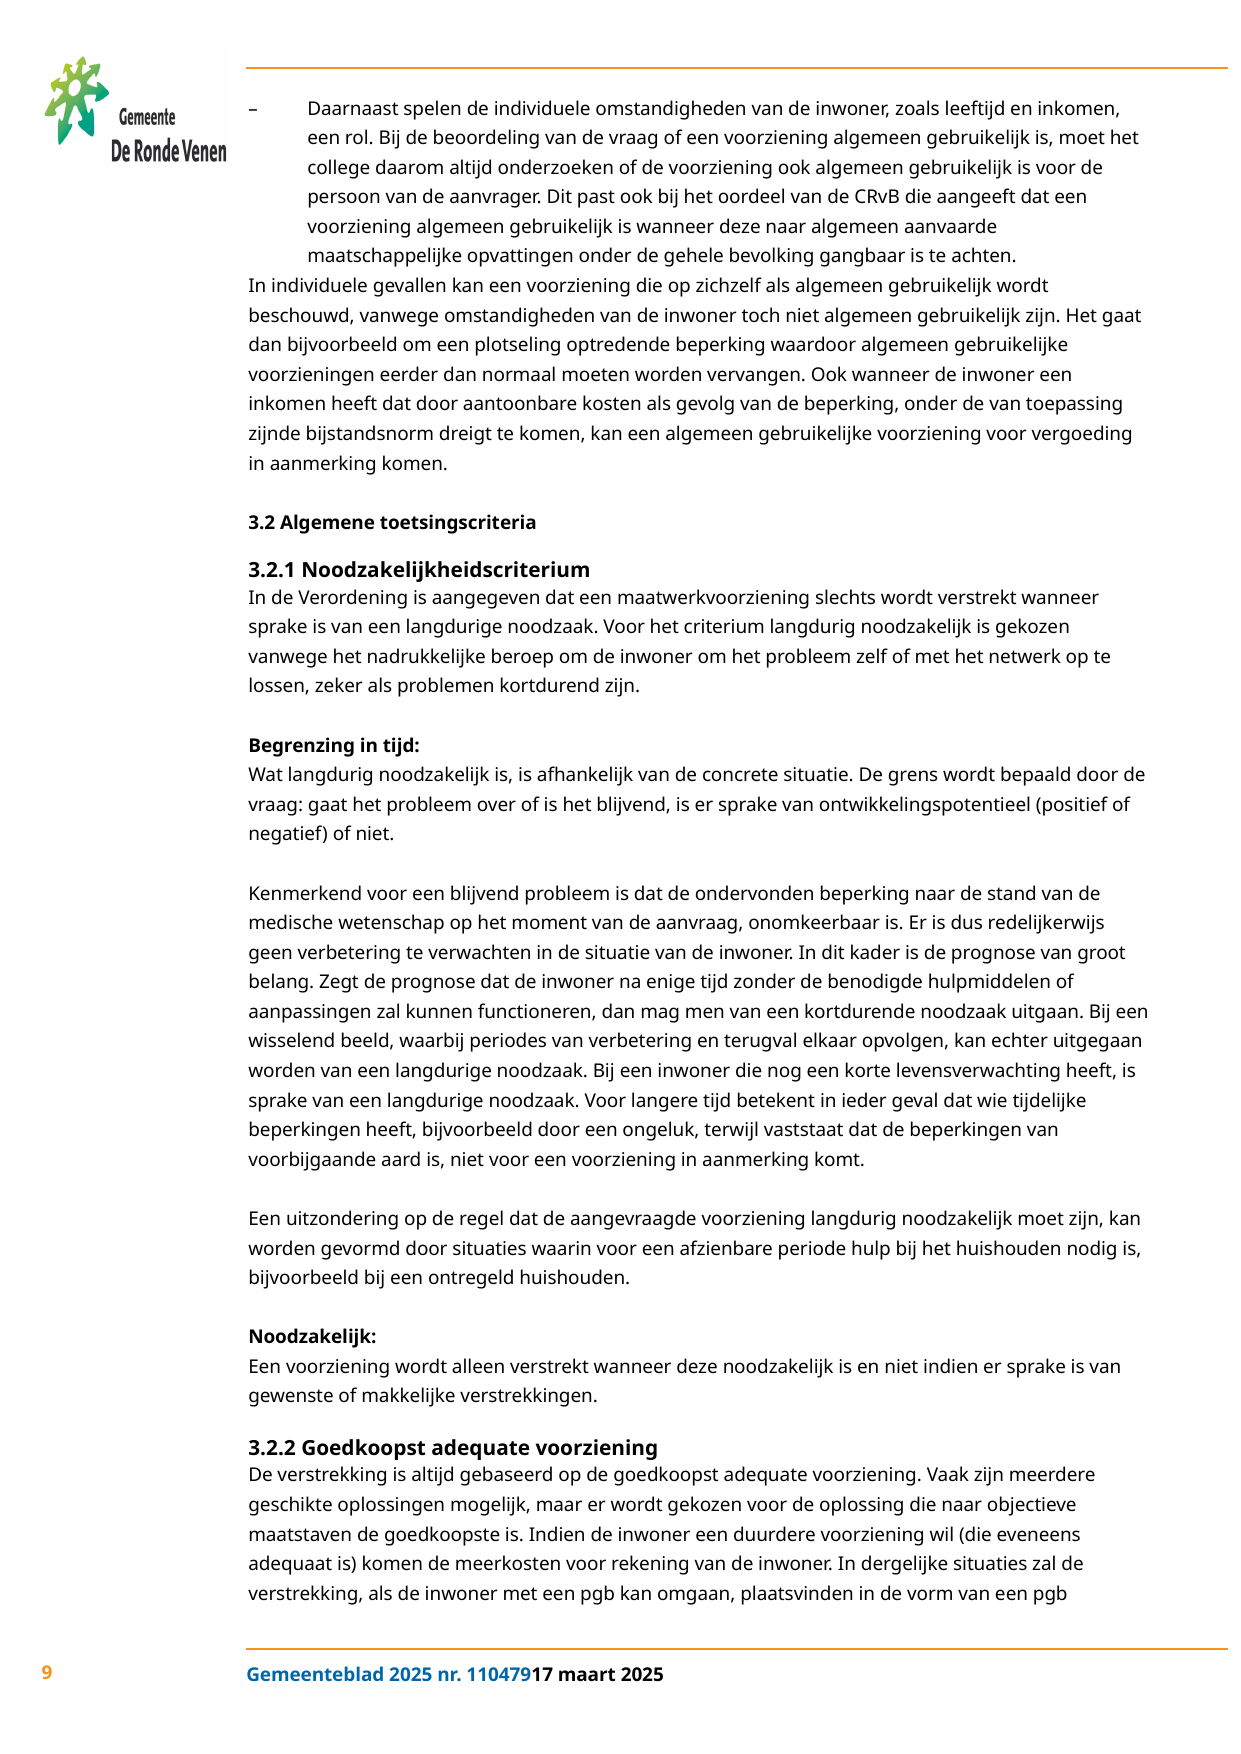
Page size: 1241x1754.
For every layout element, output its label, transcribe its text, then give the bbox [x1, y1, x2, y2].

text 3.2.1 Noodzakelijkheidscriterium [248, 556, 1152, 584]
picture [41, 47, 231, 172]
list Daarnaast spelen de individuele omstandigheden van de inwoner, zoals leeftijd en inkomen, een rol. Bij de beoordeling van de vraag of een voorziening algemeen gebruikelijk is, moet het college daarom altijd onderzoeken of de voorziening ook algemeen gebruikelijk is voor de persoon van de aanvrager. Dit past ook bij het oordeel van de CRvB die aangeeft dat een voorziening algemeen gebruikelijk is wanneer deze naar algemeen aanvaarde maatschappelijke opvattingen onder de gehele bevolking gangbaar is te achten. [248, 95, 1152, 268]
text 3.2 Algemene toetsingscriteria [248, 509, 1152, 535]
text Noodzakelijk: [248, 1323, 1152, 1349]
text Kenmerkend voor een blijvend probleem is dat de ondervonden beperking naar de stand van de medische wetenschap op het moment van de aanvraag, onomkeerbaar is. Er is dus redelijkerwijs geen verbetering te verwachten in de situatie van de inwoner. In dit kader is de prognose van groot belang. Zegt de prognose dat de inwoner na enige tijd zonder de benodigde hulpmiddelen of aanpassingen zal kunnen functioneren, dan mag men van een kortdurende noodzaak uitgaan. Bij een wisselend beeld, waarbij periodes van verbetering en terugval elkaar opvolgen, kan echter uitgegaan worden van een langdurige noodzaak. Bij een inwoner die nog een korte levensverwachting heeft, is sprake van een langdurige noodzaak. Voor langere tijd betekent in ieder geval dat wie tijdelijke beperkingen heeft, bijvoorbeeld door een ongeluk, terwijl vaststaat dat de beperkingen van voorbijgaande aard is, niet voor een voorziening in aanmerking komt. [248, 880, 1152, 1172]
text 3.2.2 Goedkoopst adequate voorziening [248, 1433, 1152, 1462]
text De verstrekking is altijd gebaseerd op de goedkoopst adequate voorziening. Vaak zijn meerdere geschikte oplossingen mogelijk, maar er wordt gekozen voor de oplossing die naar objectieve maatstaven de goedkoopste is. Indien de inwoner een duurdere voorziening wil (die eveneens adequaat is) komen de meerkosten voor rekening van de inwoner. In dergelijke situaties zal de verstrekking, als de inwoner met een pgb kan omgaan, plaatsvinden in de vorm van een pgb [248, 1462, 1152, 1606]
text Begrenzing in tijd: [248, 732, 1152, 758]
text Een voorziening wordt alleen verstrekt wanneer deze noodzakelijk is en niet indien er sprake is van gewenste of makkelijke verstrekkingen. [248, 1353, 1152, 1408]
text Een uitzondering op de regel dat de aangevraagde voorziening langdurig noodzakelijk moet zijn, kan worden gevormd door situaties waarin voor een afzienbare periode hulp bij het huishouden nodig is, bijvoorbeeld bij een ontregeld huishouden. [248, 1205, 1152, 1290]
text Wat langdurig noodzakelijk is, is afhankelijk van de concrete situatie. De grens wordt bepaald door de vraag: gaat het probleem over of is het blijvend, is er sprake van ontwikkelingspotentieel (positief of negatief) of niet. [248, 761, 1152, 846]
text In de Verordening is aangegeven dat een maatwerkvoorziening slechts wordt verstrekt wanneer sprake is van een langdurige noodzaak. Voor het criterium langdurig noodzakelijk is gekozen vanwege het nadrukkelijke beroep om de inwoner om het probleem zelf of met het netwerk op te lossen, zeker als problemen kortdurend zijn. [248, 584, 1152, 698]
text In individuele gevallen kan een voorziening die op zichzelf als algemeen gebruikelijk wordt beschouwd, vanwege omstandigheden van de inwoner toch niet algemeen gebruikelijk zijn. Het gaat dan bijvoorbeeld om een plotseling optredende beperking waardoor algemeen gebruikelijke voorzieningen eerder dan normaal moeten worden vervangen. Ook wanneer de inwoner een inkomen heeft dat door aantoonbare kosten als gevolg van de beperking, onder de van toepassing zijnde bijstandsnorm dreigt te komen, kan een algemeen gebruikelijke voorziening voor vergoeding in aanmerking komen. [248, 272, 1152, 476]
